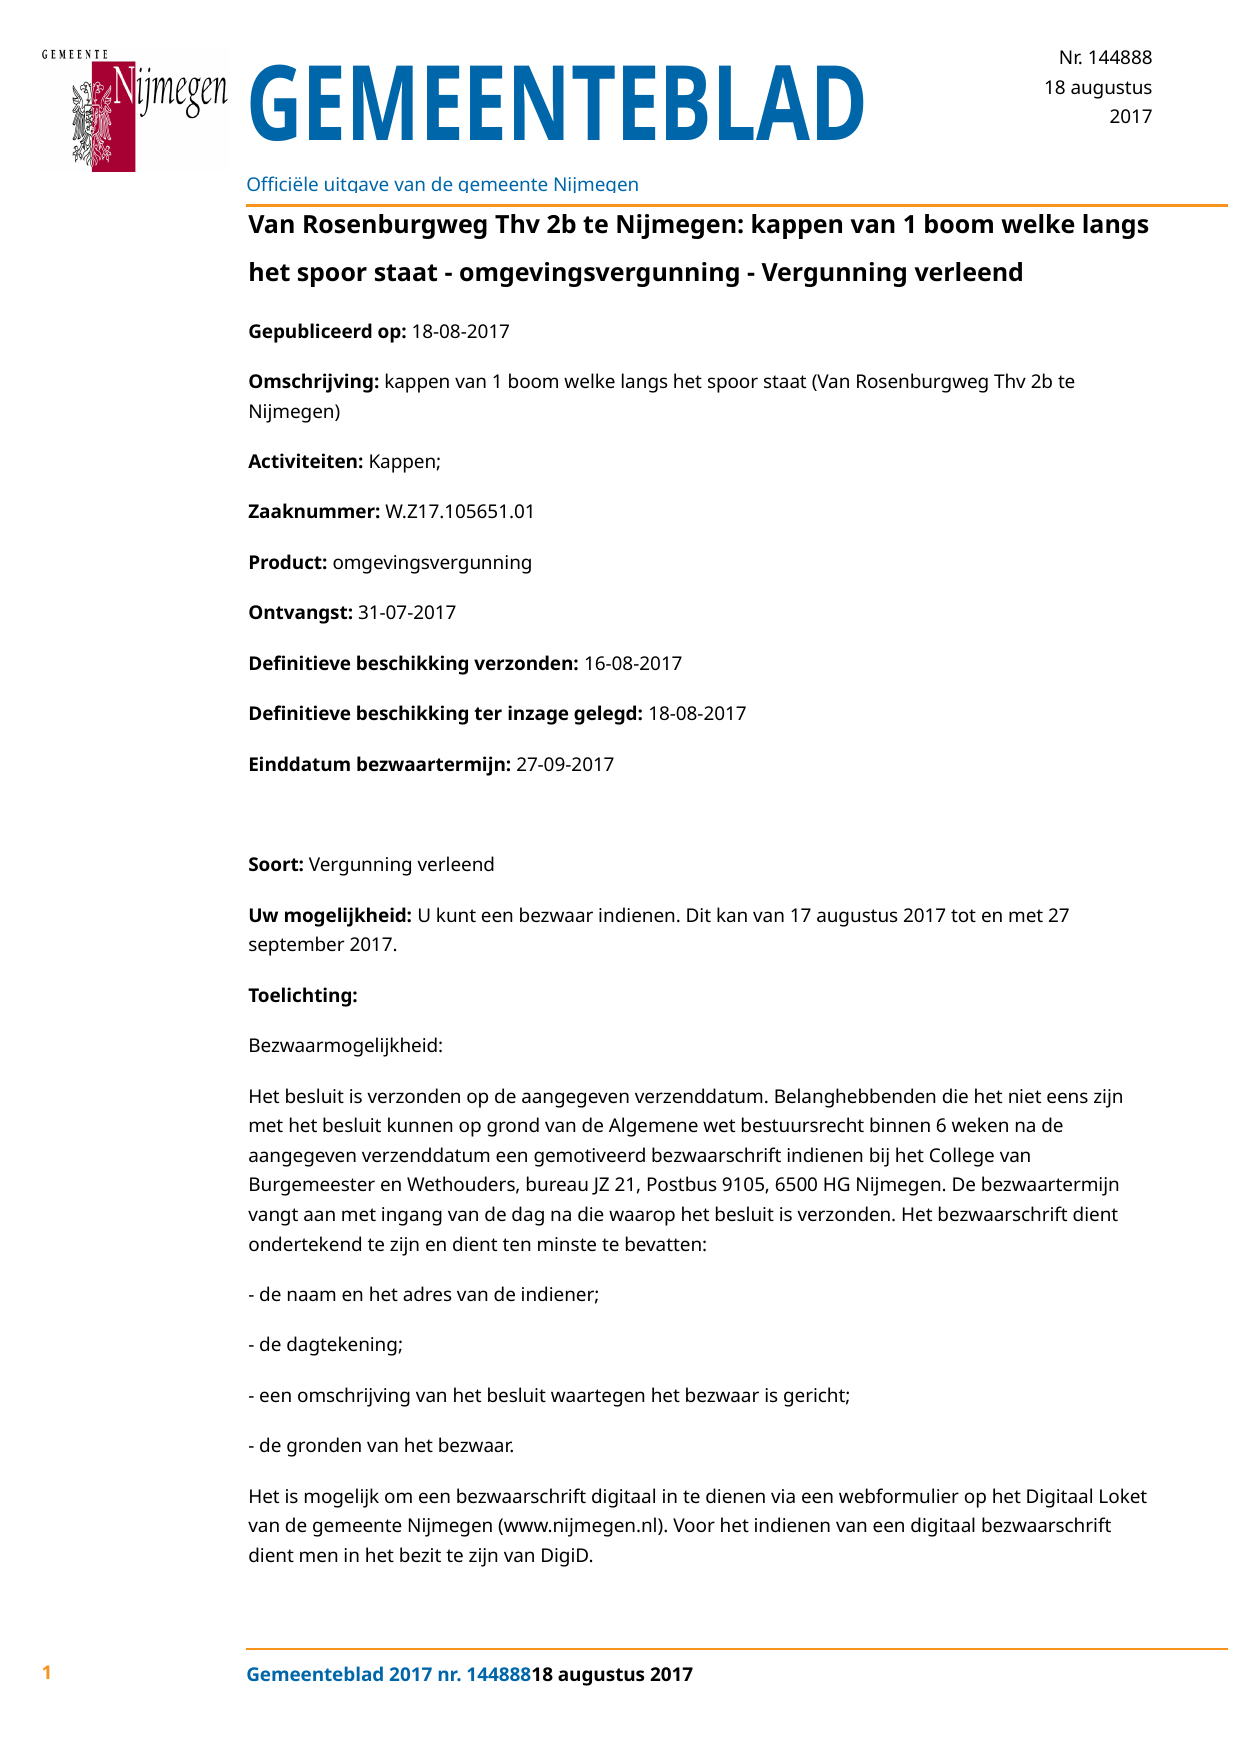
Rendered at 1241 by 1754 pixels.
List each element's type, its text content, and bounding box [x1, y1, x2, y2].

text Van Rosenburgweg Thv 2b te Nijmegen: kappen van 1 boom welke langs het spoor staat - omgevingsvergunning - Vergunning verleend [248, 207, 1152, 288]
text - een omschrijving van het besluit waartegen het bezwaar is gericht; [248, 1382, 1152, 1408]
text Bezwaarmogelijkheid: [248, 1032, 1152, 1058]
text Soort: Vergunning verleend [248, 852, 1152, 877]
picture [41, 47, 231, 172]
text Uw mogelijkheid: U kunt een bezwaar indienen. Dit kan van 17 augustus 2017 tot en met 27 september 2017. [248, 902, 1152, 957]
text Activiteiten: Kappen; [248, 448, 1152, 474]
text Einddatum bezwaartermijn: 27-09-2017 [248, 751, 1152, 777]
text - de naam en het adres van de indiener; [248, 1281, 1152, 1307]
text Product: omgevingsvergunning [248, 549, 1152, 575]
text Zaaknummer: W.Z17.105651.01 [248, 499, 1152, 524]
text - de dagtekening; [248, 1332, 1152, 1357]
text Definitieve beschikking verzonden: 16-08-2017 [248, 650, 1152, 676]
text Het is mogelijk om een bezwaarschrift digitaal in te dienen via een webformulier op het Digitaal Loket van de gemeente Nijmegen (www.nijmegen.nl). Voor het indienen van een digitaal bezwaarschrift dient men in het bezit te zijn van DigiD. [248, 1483, 1152, 1568]
text Gepubliceerd op: 18-08-2017 [248, 318, 1152, 344]
text Omschrijving: kappen van 1 boom welke langs het spoor staat (Van Rosenburgweg Thv 2b te Nijmegen) [248, 368, 1152, 424]
text Ontvangst: 31-07-2017 [248, 599, 1152, 625]
text Toelichting: [248, 982, 1152, 1008]
text Definitieve beschikking ter inzage gelegd: 18-08-2017 [248, 700, 1152, 726]
text Het besluit is verzonden op de aangegeven verzenddatum. Belanghebbenden die het niet eens zijn met het besluit kunnen op grond van de Algemene wet bestuursrecht binnen 6 weken na de aangegeven verzenddatum een gemotiveerd bezwaarschrift indienen bij het College van Burgemeester en Wethouders, bureau JZ 21, Postbus 9105, 6500 HG Nijmegen. De bezwaartermijn vangt aan met ingang van de dag na die waarop het besluit is verzonden. Het bezwaarschrift dient ondertekend te zijn en dient ten minste te bevatten: [248, 1083, 1152, 1257]
text - de gronden van het bezwaar. [248, 1432, 1152, 1458]
